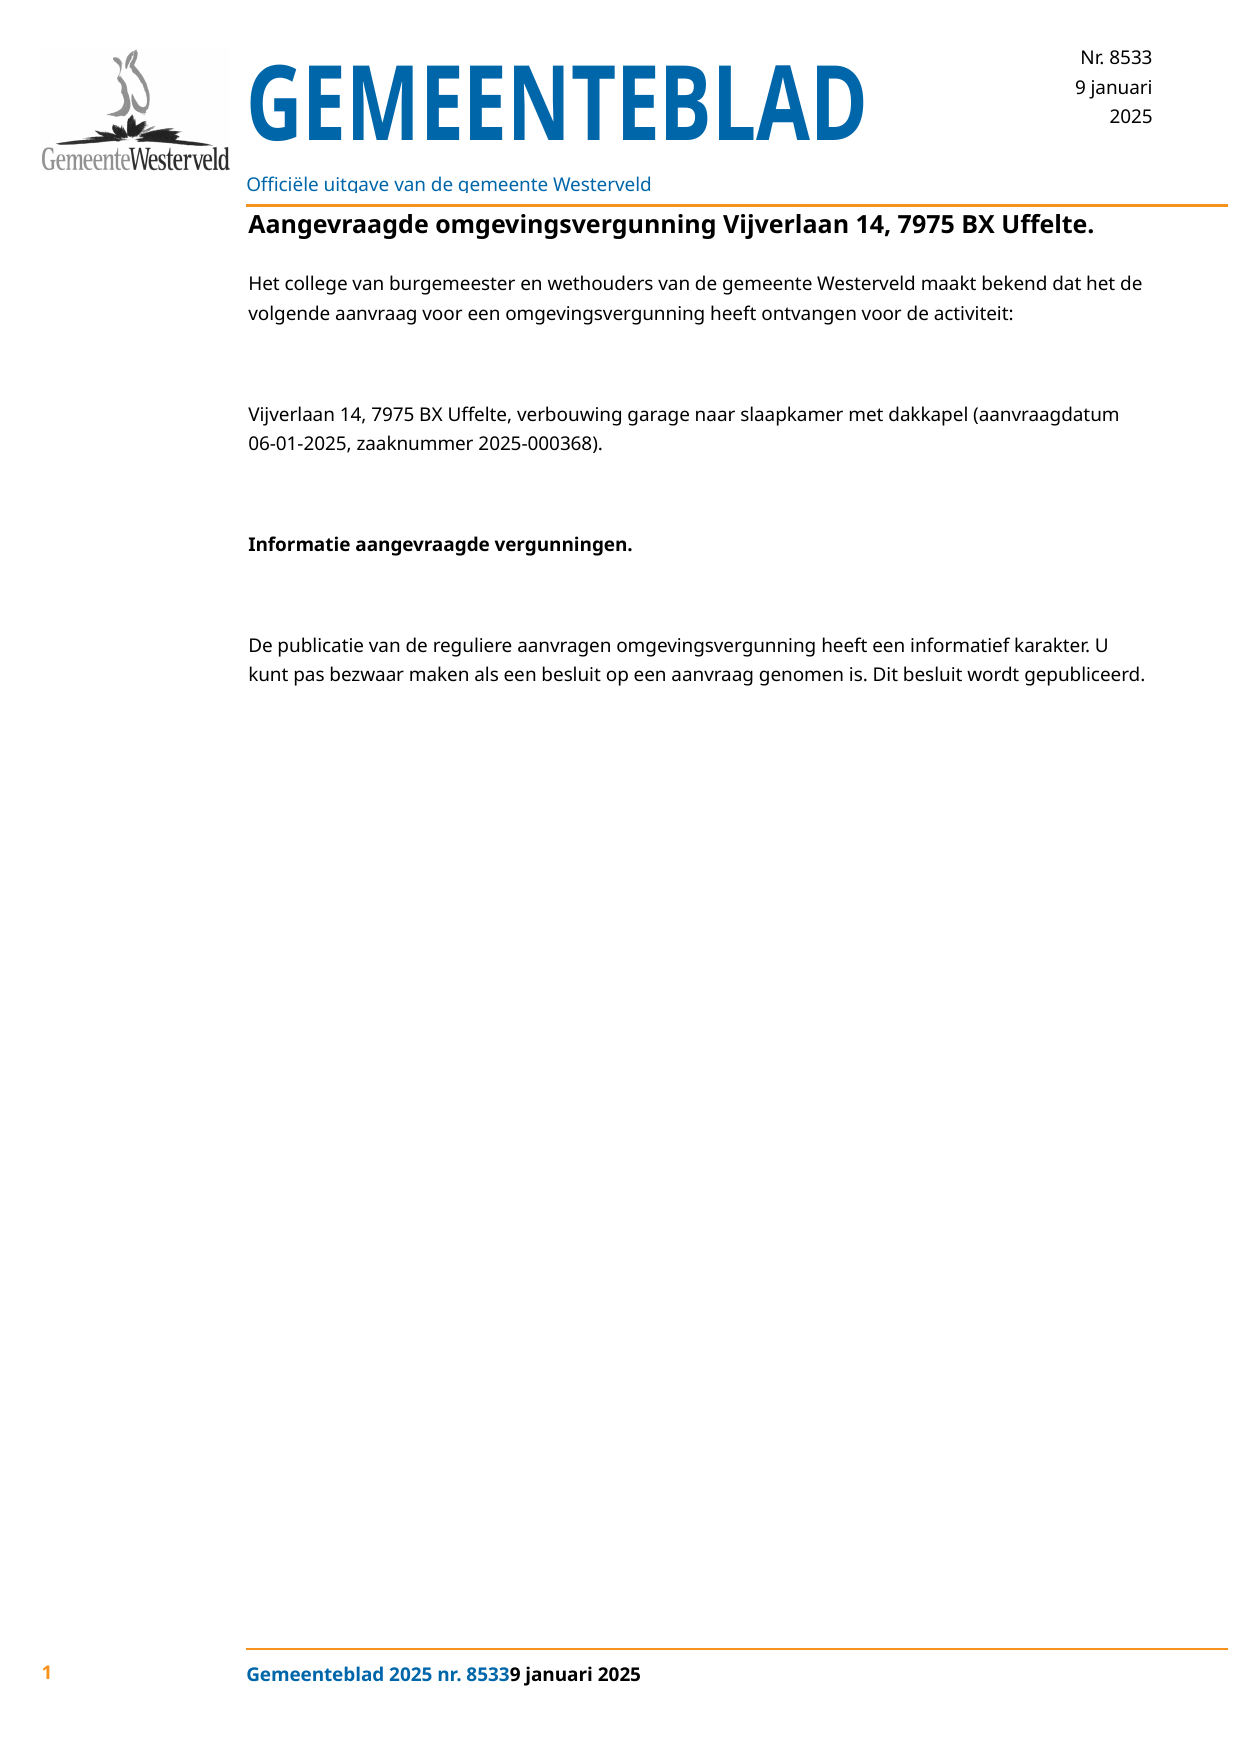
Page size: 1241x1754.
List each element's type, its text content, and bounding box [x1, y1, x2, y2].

text Informatie aangevraagde vergunningen. [248, 531, 1152, 557]
text De publicatie van de reguliere aanvragen omgevingsvergunning heeft een informatief karakter. U kunt pas bezwaar maken als een besluit op een aanvraag genomen is. Dit besluit wordt gepubliceerd. [248, 632, 1152, 687]
text Aangevraagde omgevingsvergunning Vijverlaan 14, 7975 BX Uffelte. [248, 207, 1152, 241]
picture [41, 47, 231, 172]
text Het college van burgemeester en wethouders van de gemeente Westerveld maakt bekend dat het de volgende aanvraag voor een omgevingsvergunning heeft ontvangen voor de activiteit: [248, 270, 1152, 326]
text Vijverlaan 14, 7975 BX Uffelte, verbouwing garage naar slaapkamer met dakkapel (aanvraagdatum 06-01-2025, zaaknummer 2025-000368). [248, 401, 1152, 456]
